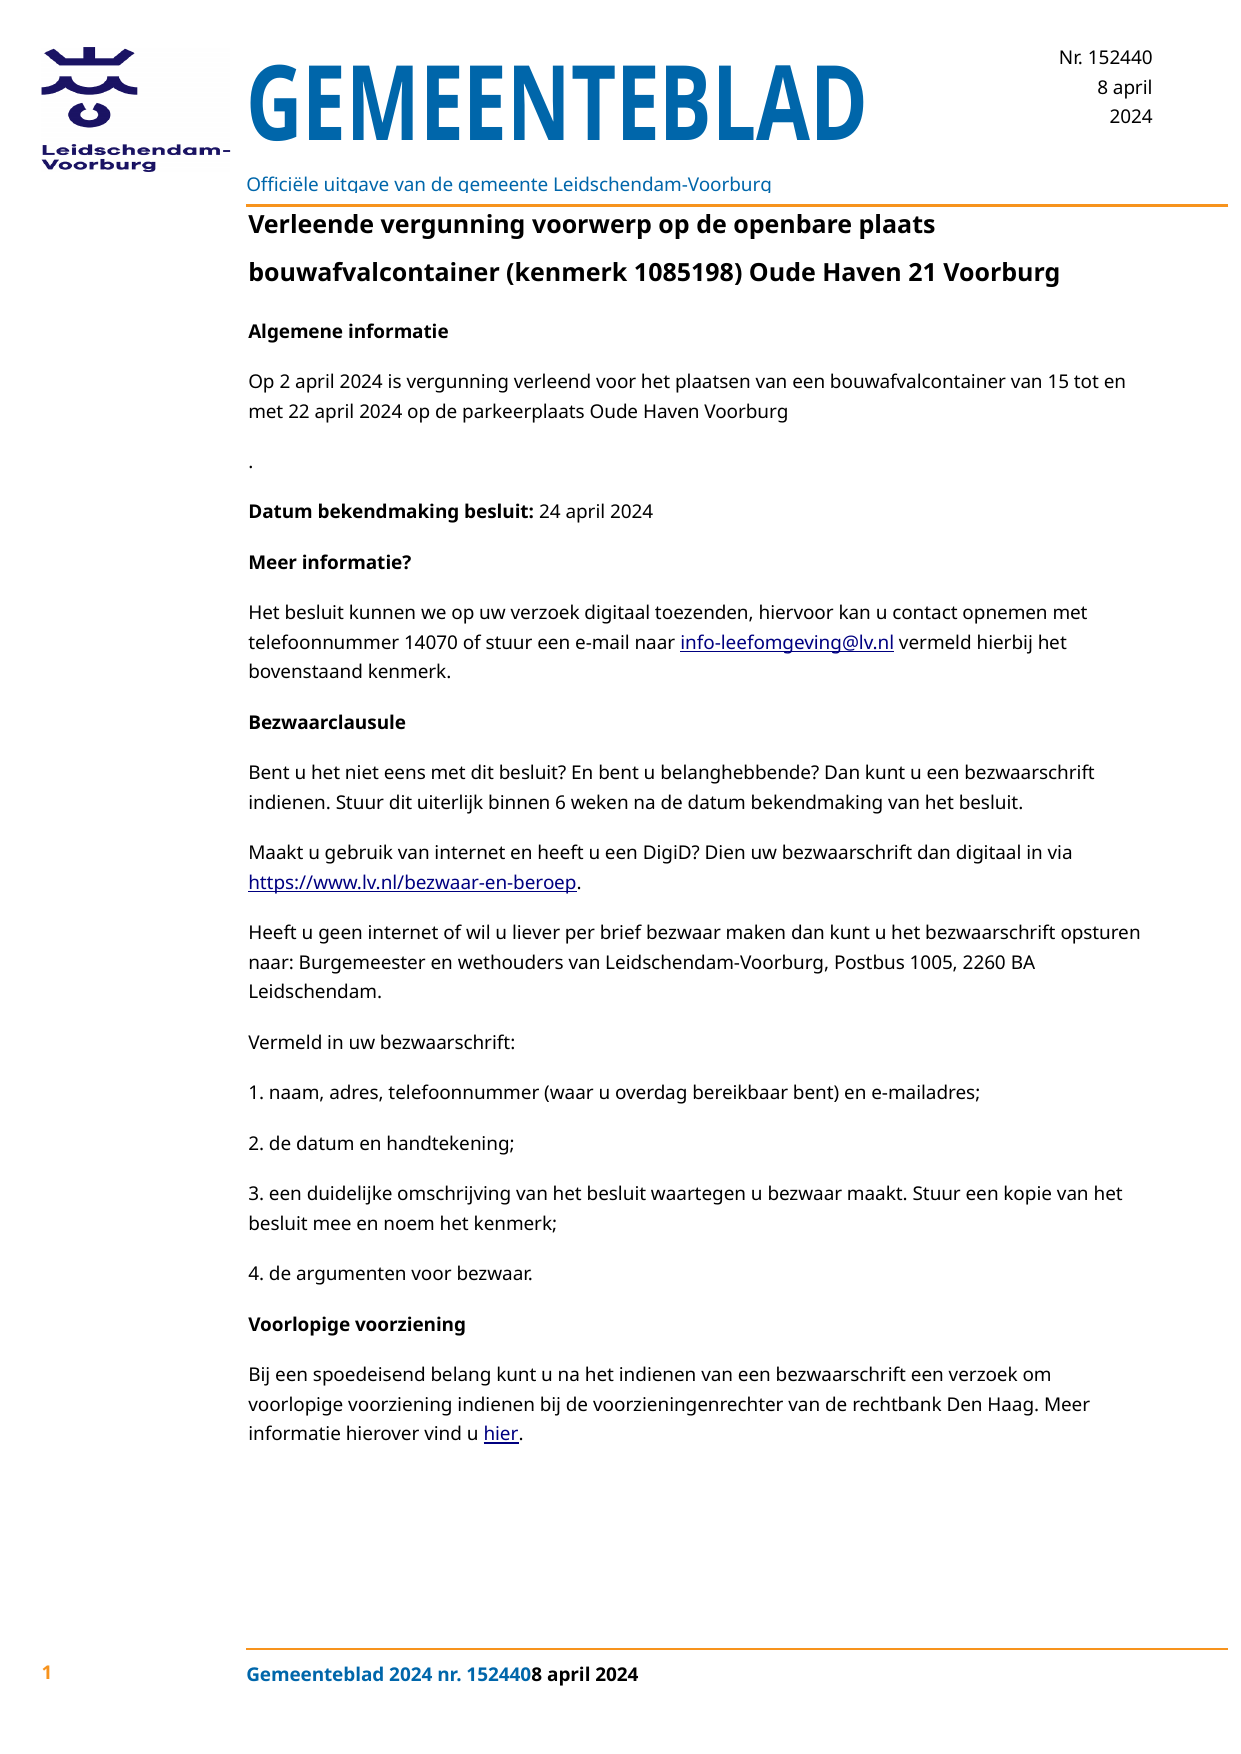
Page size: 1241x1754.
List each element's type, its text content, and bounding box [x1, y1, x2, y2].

text 2. de datum en handtekening; [248, 1130, 1152, 1156]
text Voorlopige voorziening [248, 1311, 1152, 1337]
text . [248, 448, 1152, 474]
text Verleende vergunning voorwerp op de openbare plaats bouwafvalcontainer (kenmerk 1085198) Oude Haven 21 Voorburg [248, 207, 1152, 288]
text Het besluit kunnen we op uw verzoek digitaal toezenden, hiervoor kan u contact opnemen met telefoonnummer 14070 of stuur een e-mail naar info-leefomgeving@lv.nl vermeld hierbij het bovenstaand kenmerk. [248, 599, 1152, 684]
text Algemene informatie [248, 318, 1152, 344]
text Bij een spoedeisend belang kunt u na het indienen van een bezwaarschrift een verzoek om voorlopige voorziening indienen bij de voorzieningenrechter van de rechtbank Den Haag. Meer informatie hierover vind u hier. [248, 1361, 1152, 1446]
text Heeft u geen internet of wil u liever per brief bezwaar maken dan kunt u het bezwaarschrift opsturen naar: Burgemeester en wethouders van Leidschendam-Voorburg, Postbus 1005, 2260 BA Leidschendam. [248, 919, 1152, 1004]
text 1. naam, adres, telefoonnummer (waar u overdag bereikbaar bent) en e-mailadres; [248, 1079, 1152, 1105]
text Meer informatie? [248, 549, 1152, 575]
text Op 2 april 2024 is vergunning verleend voor het plaatsen van een bouwafvalcontainer van 15 tot en met 22 april 2024 op de parkeerplaats Oude Haven Voorburg [248, 368, 1152, 424]
text Datum bekendmaking besluit: 24 april 2024 [248, 499, 1152, 524]
text 3. een duidelijke omschrijving van het besluit waartegen u bezwaar maakt. Stuur een kopie van het besluit mee en noem het kenmerk; [248, 1180, 1152, 1236]
text Maakt u gebruik van internet en heeft u een DigiD? Dien uw bezwaarschrift dan digitaal in via https://www.lv.nl/bezwaar-en-beroep. [248, 839, 1152, 895]
picture [41, 47, 231, 172]
text 4. de argumenten voor bezwaar. [248, 1260, 1152, 1286]
text Bezwaarclausule [248, 709, 1152, 735]
text Bent u het niet eens met dit besluit? En bent u belanghebbende? Dan kunt u een bezwaarschrift indienen. Stuur dit uiterlijk binnen 6 weken na de datum bekendmaking van het besluit. [248, 759, 1152, 815]
text Vermeld in uw bezwaarschrift: [248, 1029, 1152, 1055]
